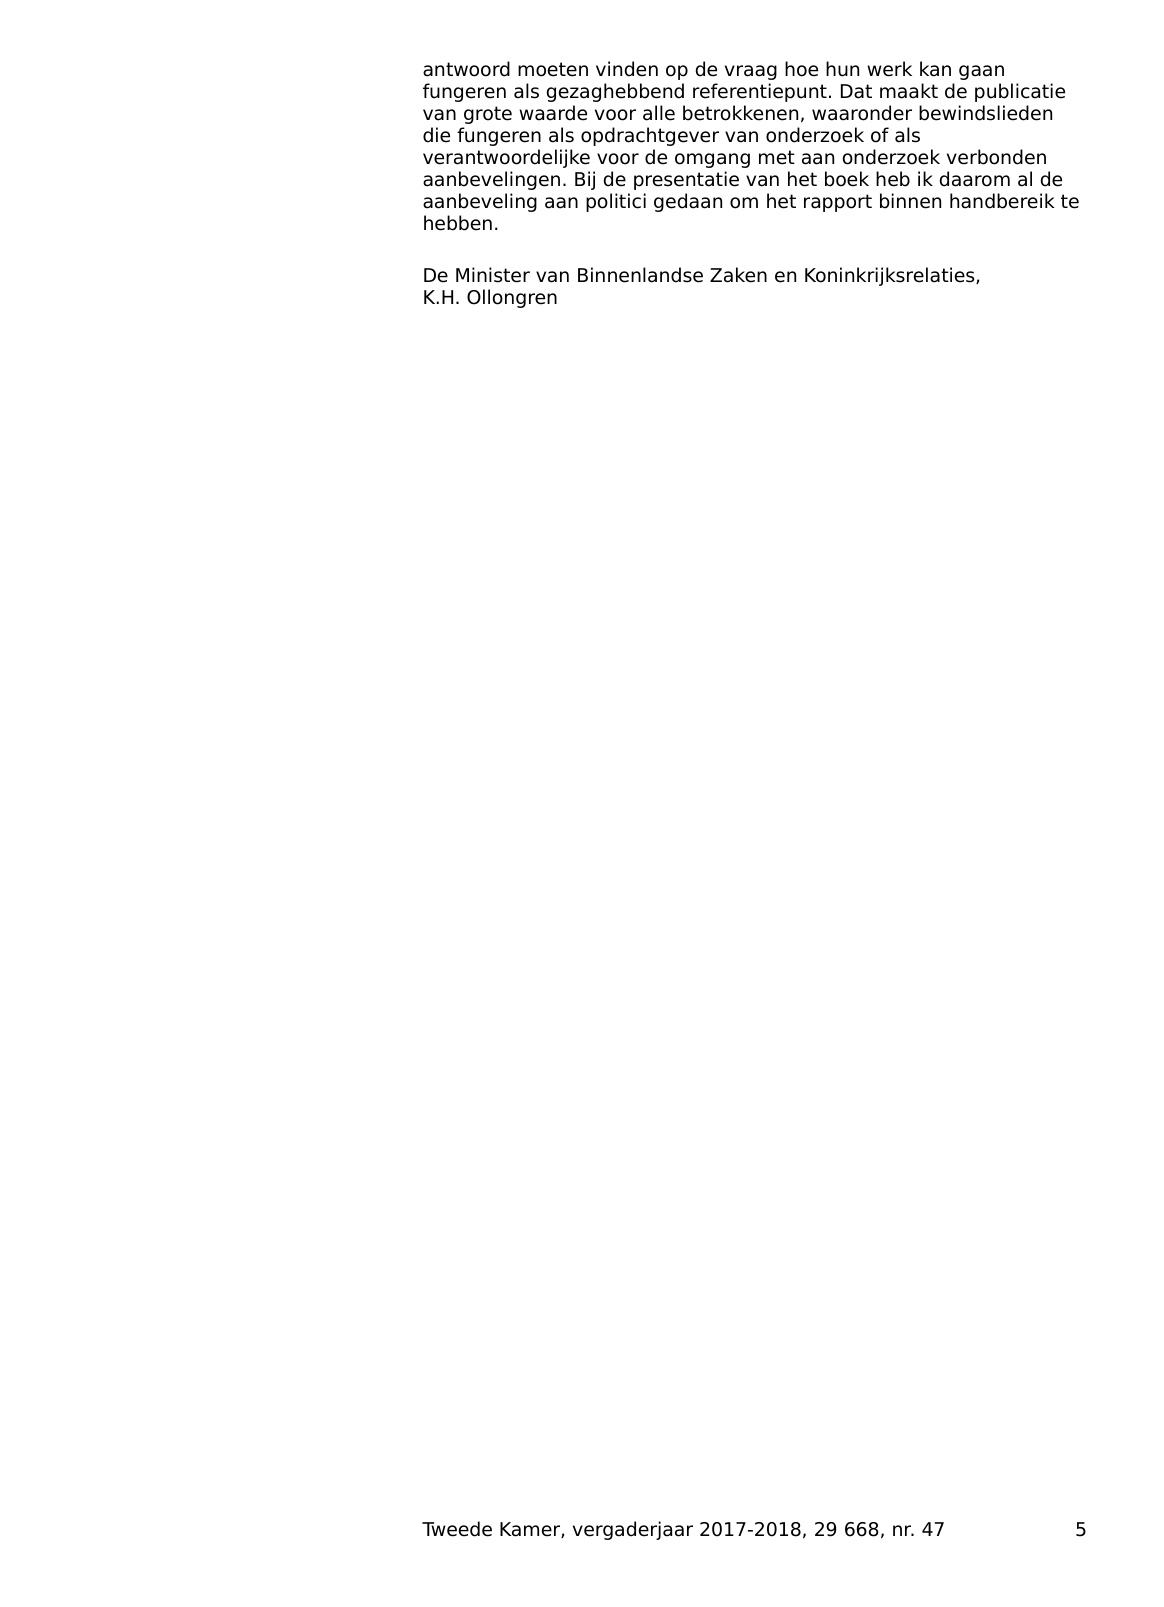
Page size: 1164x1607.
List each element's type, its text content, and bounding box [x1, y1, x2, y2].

text antwoord moeten vinden op de vraag hoe hun werk kan gaan fungeren als gezaghebbend referentiepunt. Dat maakt de publicatie van grote waarde voor alle betrokkenen, waaronder bewindslieden die fungeren als opdrachtgever van onderzoek of als verantwoordelijke voor de omgang met aan onderzoek verbonden aanbevelingen. Bij de presentatie van het boek heb ik daarom al de aanbeveling aan politici gedaan om het rapport binnen handbereik te hebben. [422, 59, 1087, 235]
text De Minister van Binnenlandse Zaken en Koninkrijksrelaties, K.H. Ollongren [422, 265, 1087, 309]
